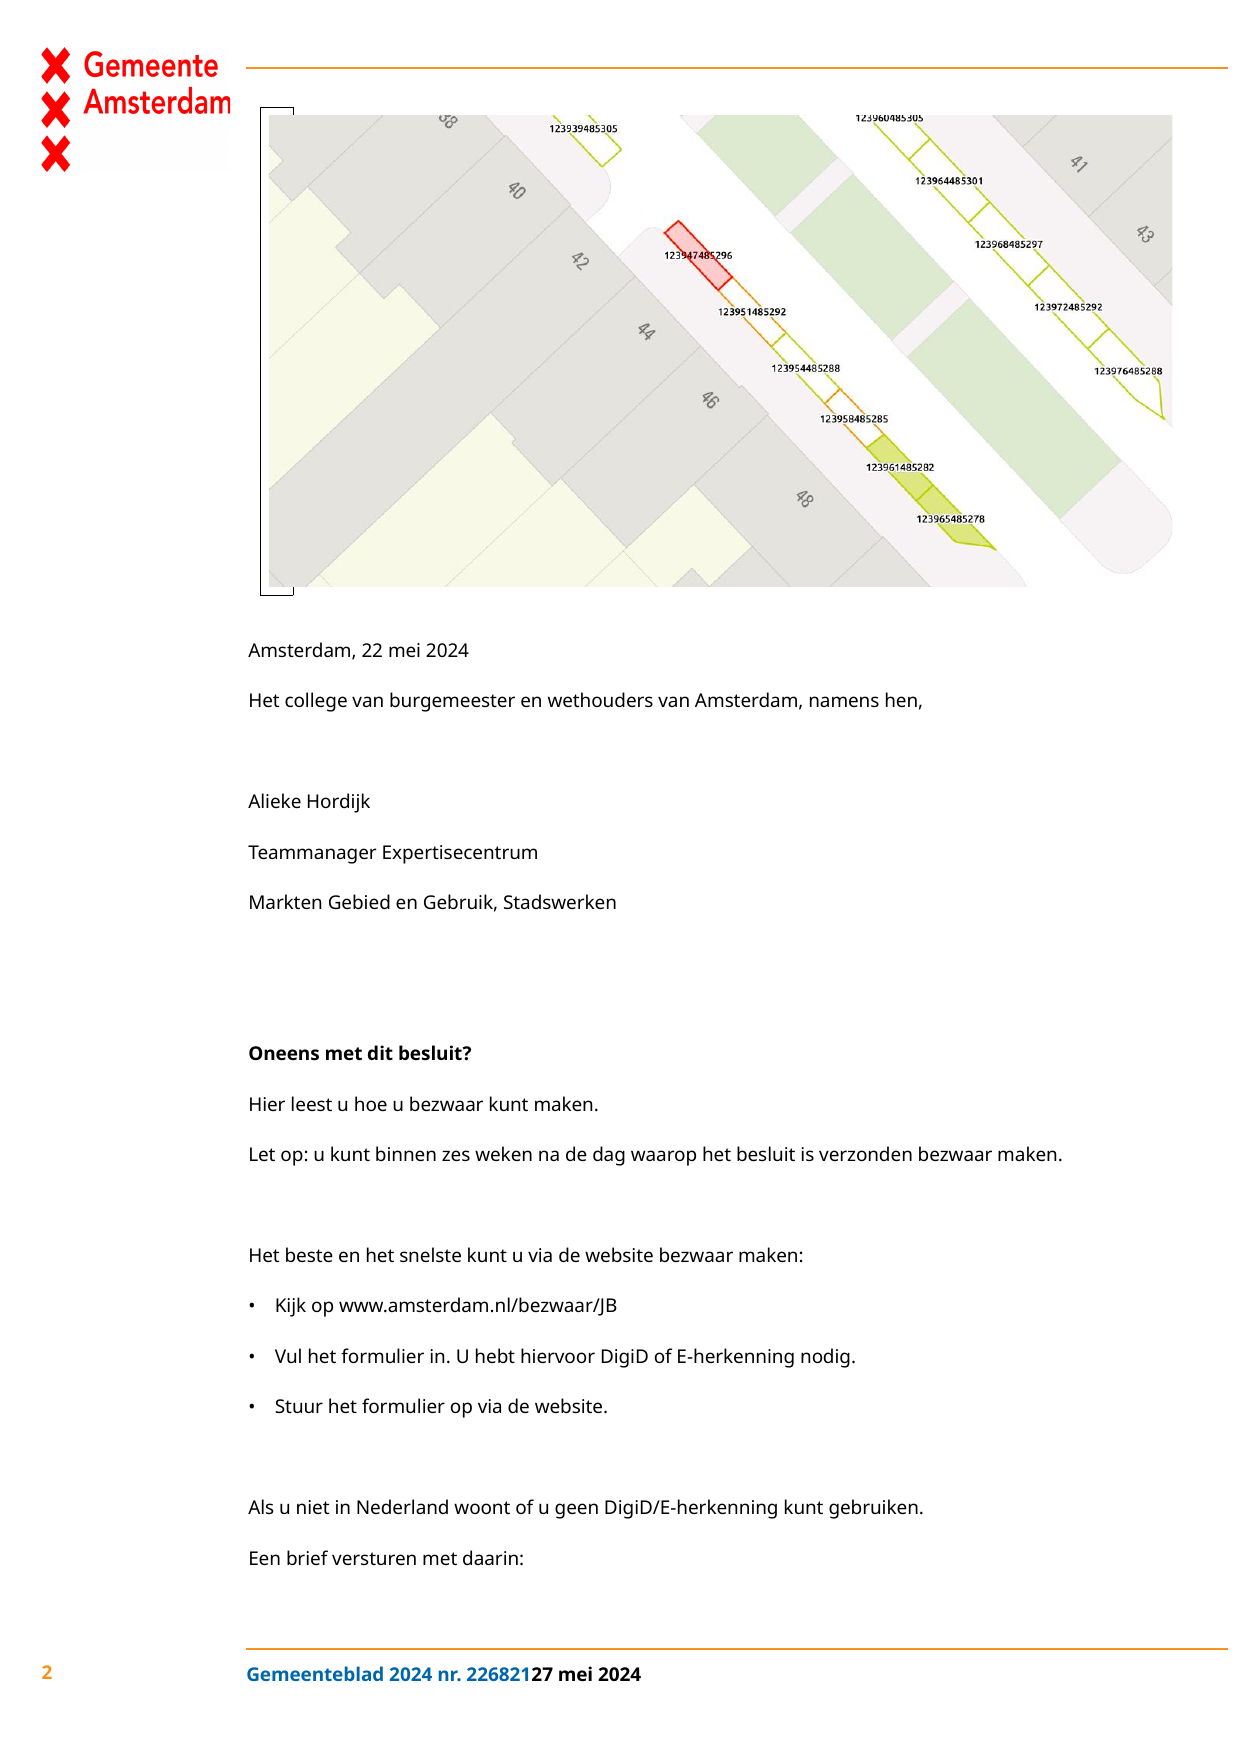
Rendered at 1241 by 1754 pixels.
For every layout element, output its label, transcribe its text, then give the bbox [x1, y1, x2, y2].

text Het beste en het snelste kunt u via de website bezwaar maken: [248, 1242, 1152, 1268]
text Als u niet in Nederland woont of u geen DigiD/E-herkenning kunt gebruiken. [248, 1494, 1152, 1520]
picture [268, 115, 1173, 587]
text Hier leest u hoe u bezwaar kunt maken. [248, 1091, 1152, 1117]
text • Kijk op www.amsterdam.nl/bezwaar/JB [248, 1293, 1152, 1318]
text • Vul het formulier in. U hebt hiervoor DigiD of E-herkenning nodig. [248, 1343, 1152, 1369]
text Het college van burgemeester en wethouders van Amsterdam, namens hen, [248, 688, 1152, 713]
text Amsterdam, 22 mei 2024 [248, 637, 1152, 663]
text Teammanager Expertisecentrum [248, 839, 1152, 865]
text Markten Gebied en Gebruik, Stadswerken [248, 889, 1152, 915]
text Een brief versturen met daarin: [248, 1545, 1152, 1571]
text • Stuur het formulier op via de website. [248, 1393, 1152, 1419]
text Alieke Hordijk [248, 788, 1152, 814]
picture [41, 47, 231, 172]
text Oneens met dit besluit? [248, 1041, 1152, 1066]
text Let op: u kunt binnen zes weken na de dag waarop het besluit is verzonden bezwaar maken. [248, 1141, 1152, 1167]
